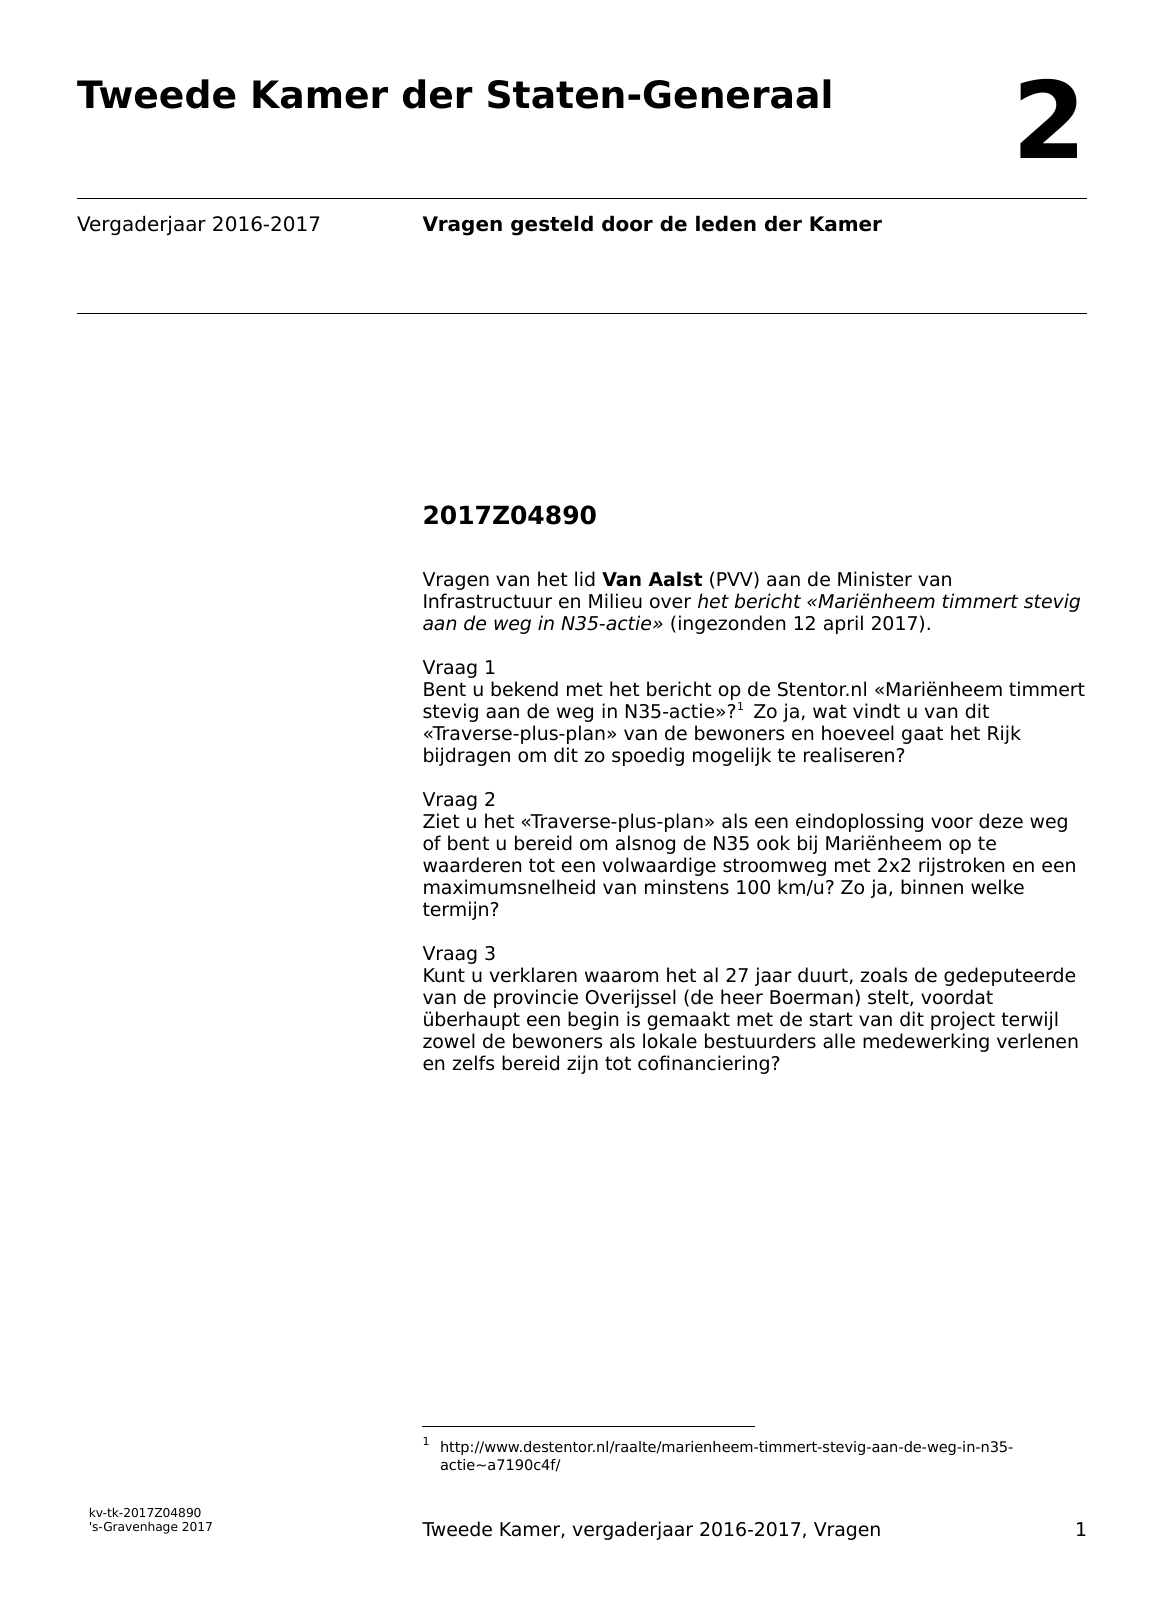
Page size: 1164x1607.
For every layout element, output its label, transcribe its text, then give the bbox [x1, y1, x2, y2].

text Vragen van het lid Van Aalst (PVV) aan de Minister van Infrastructuur en Milieu over het bericht «Mariënheem timmert stevig aan de weg in N35-actie» (ingezonden 12 april 2017). [422, 569, 1087, 635]
text Vraag 2 [422, 789, 1087, 811]
text 2017Z04890 [422, 501, 1087, 531]
table_cell Vergaderjaar 2016-2017 [77, 199, 422, 313]
text Vraag 1 [422, 657, 1087, 679]
text http://www.destentor.nl/raalte/marienheem-timmert-stevig-aan-de-weg-in-n35-actie~a7190c4f/ [422, 1435, 1087, 1474]
table_header Tweede Kamer der Staten-Generaal [77, 59, 886, 198]
table_header 2 [886, 59, 1087, 198]
text Vraag 3 [422, 943, 1087, 965]
table_cell Vragen gesteld door de leden der Kamer [422, 199, 1087, 313]
text Kunt u verklaren waarom het al 27 jaar duurt, zoals de gedeputeerde van de provincie Overijssel (de heer Boerman) stelt, voordat überhaupt een begin is gemaakt met de start van dit project terwijl zowel de bewoners als lokale bestuurders alle medewerking verlenen en zelfs bereid zijn tot cofinanciering? [422, 965, 1087, 1075]
text Bent u bekend met het bericht op de Stentor.nl «Mariënheem timmert stevig aan de weg in N35-actie»? Zo ja, wat vindt u van dit «Traverse-plus-plan» van de bewoners en hoeveel gaat het Rijk bijdragen om dit zo spoedig mogelijk te realiseren? [422, 679, 1087, 767]
text 's-Gravenhage 2017 [88, 1520, 323, 1534]
text kv-tk-2017Z04890 [88, 1506, 323, 1520]
text Ziet u het «Traverse-plus-plan» als een eindoplossing voor deze weg of bent u bereid om alsnog de N35 ook bij Mariënheem op te waarderen tot een volwaardige stroomweg met 2x2 rijstroken en een maximumsnelheid van minstens 100 km/u? Zo ja, binnen welke termijn? [422, 811, 1087, 921]
